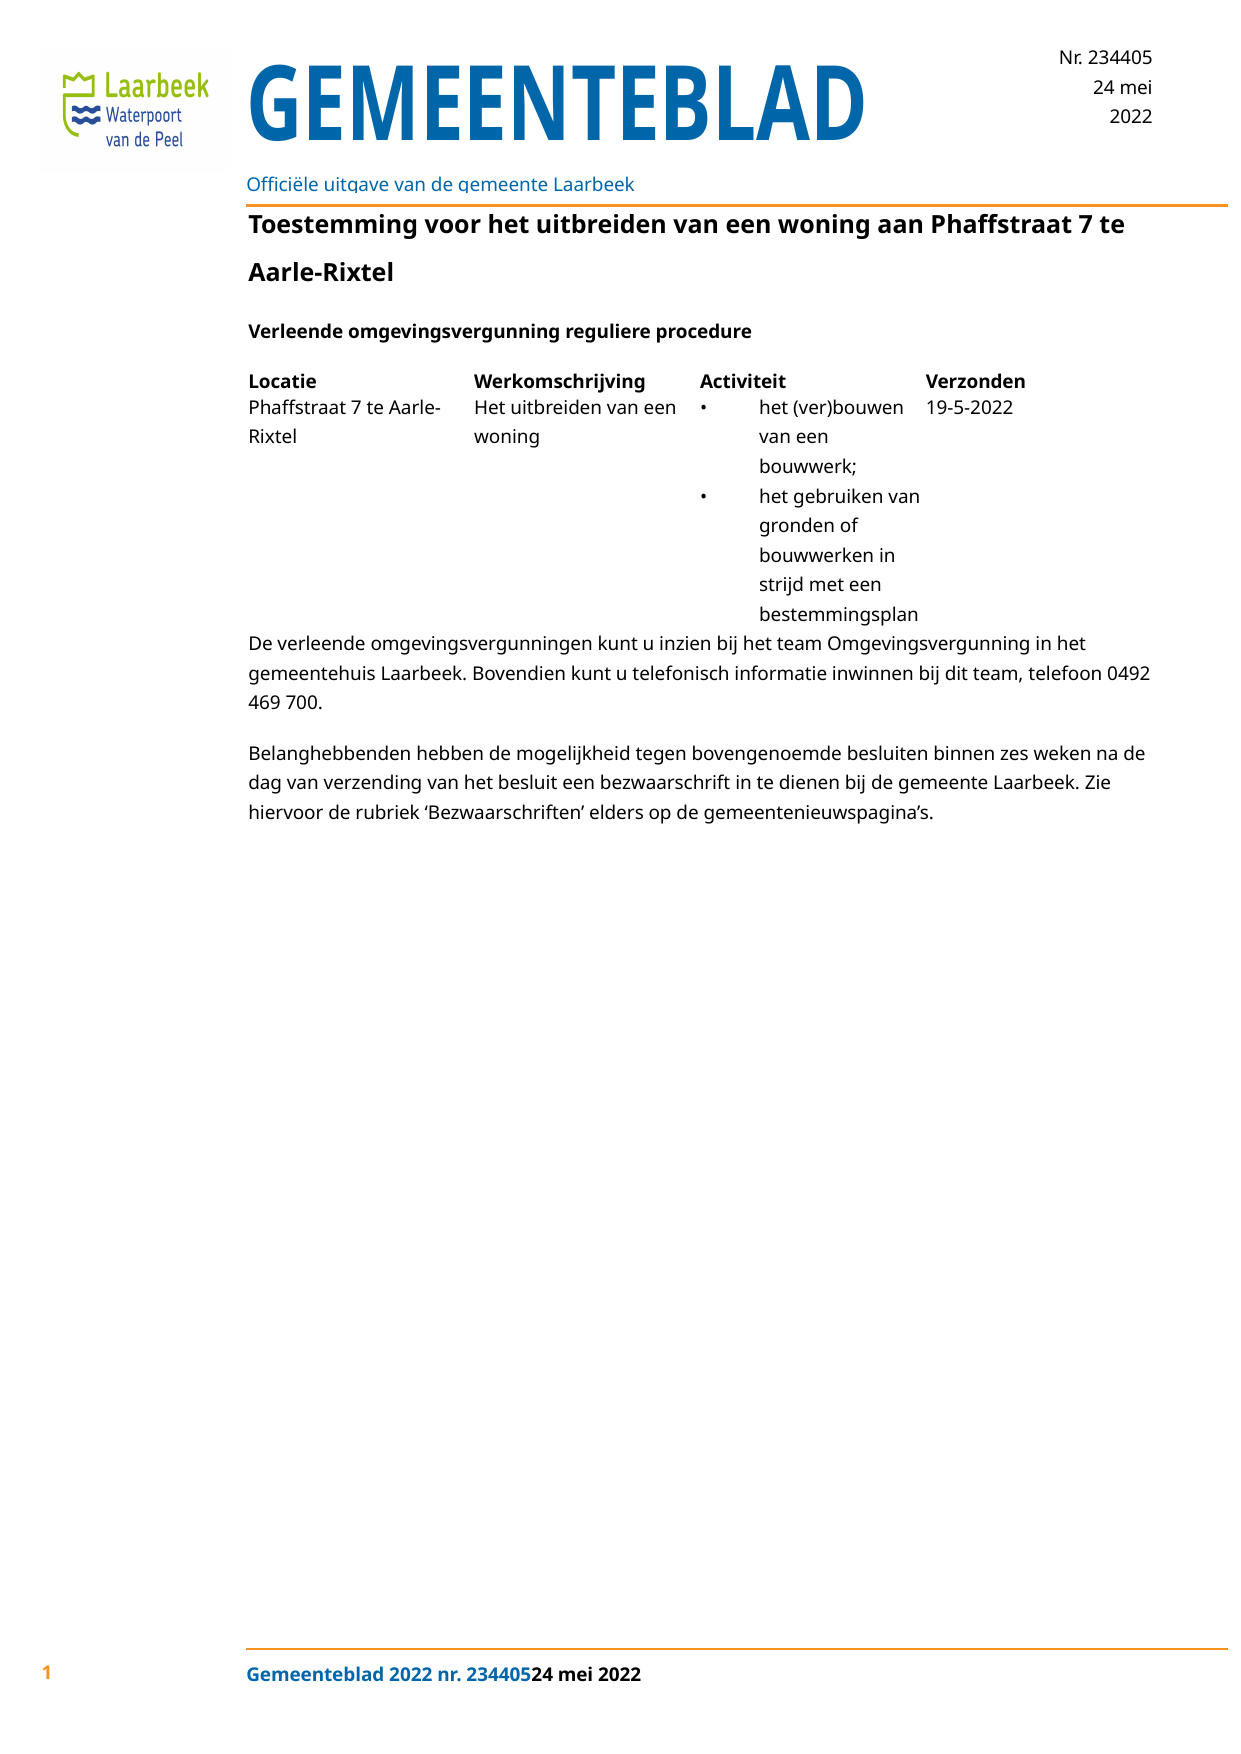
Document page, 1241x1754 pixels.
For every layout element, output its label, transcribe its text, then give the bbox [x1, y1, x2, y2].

text Verleende omgevingsvergunning reguliere procedure [248, 318, 1152, 344]
table_cell het (ver)bouwen van een bouwwerk; het gebruiken van gronden of bouwwerken in strijd met een bestemmingsplan [700, 394, 926, 627]
table_header Locatie [248, 369, 474, 394]
table_cell Phaffstraat 7 te Aarle-Rixtel [248, 394, 474, 627]
table_header Werkomschrijving [474, 369, 700, 394]
picture [41, 47, 231, 172]
table_cell Het uitbreiden van een woning [474, 394, 700, 627]
text Toestemming voor het uitbreiden van een woning aan Phaffstraat 7 te Aarle-Rixtel [248, 207, 1152, 288]
table_cell 19-5-2022 [926, 394, 1152, 627]
text Belanghebbenden hebben de mogelijkheid tegen bovengenoemde besluiten binnen zes weken na de dag van verzending van het besluit een bezwaarschrift in te dienen bij de gemeente Laarbeek. Zie hiervoor de rubriek ‘Bezwaarschriften’ elders op de gemeentenieuwspagina’s. [248, 740, 1152, 825]
table_header Activiteit [700, 369, 926, 394]
table_header Verzonden [926, 369, 1152, 394]
text De verleende omgevingsvergunningen kunt u inzien bij het team Omgevingsvergunning in het gemeentehuis Laarbeek. Bovendien kunt u telefonisch informatie inwinnen bij dit team, telefoon 0492 469 700. [248, 630, 1152, 715]
